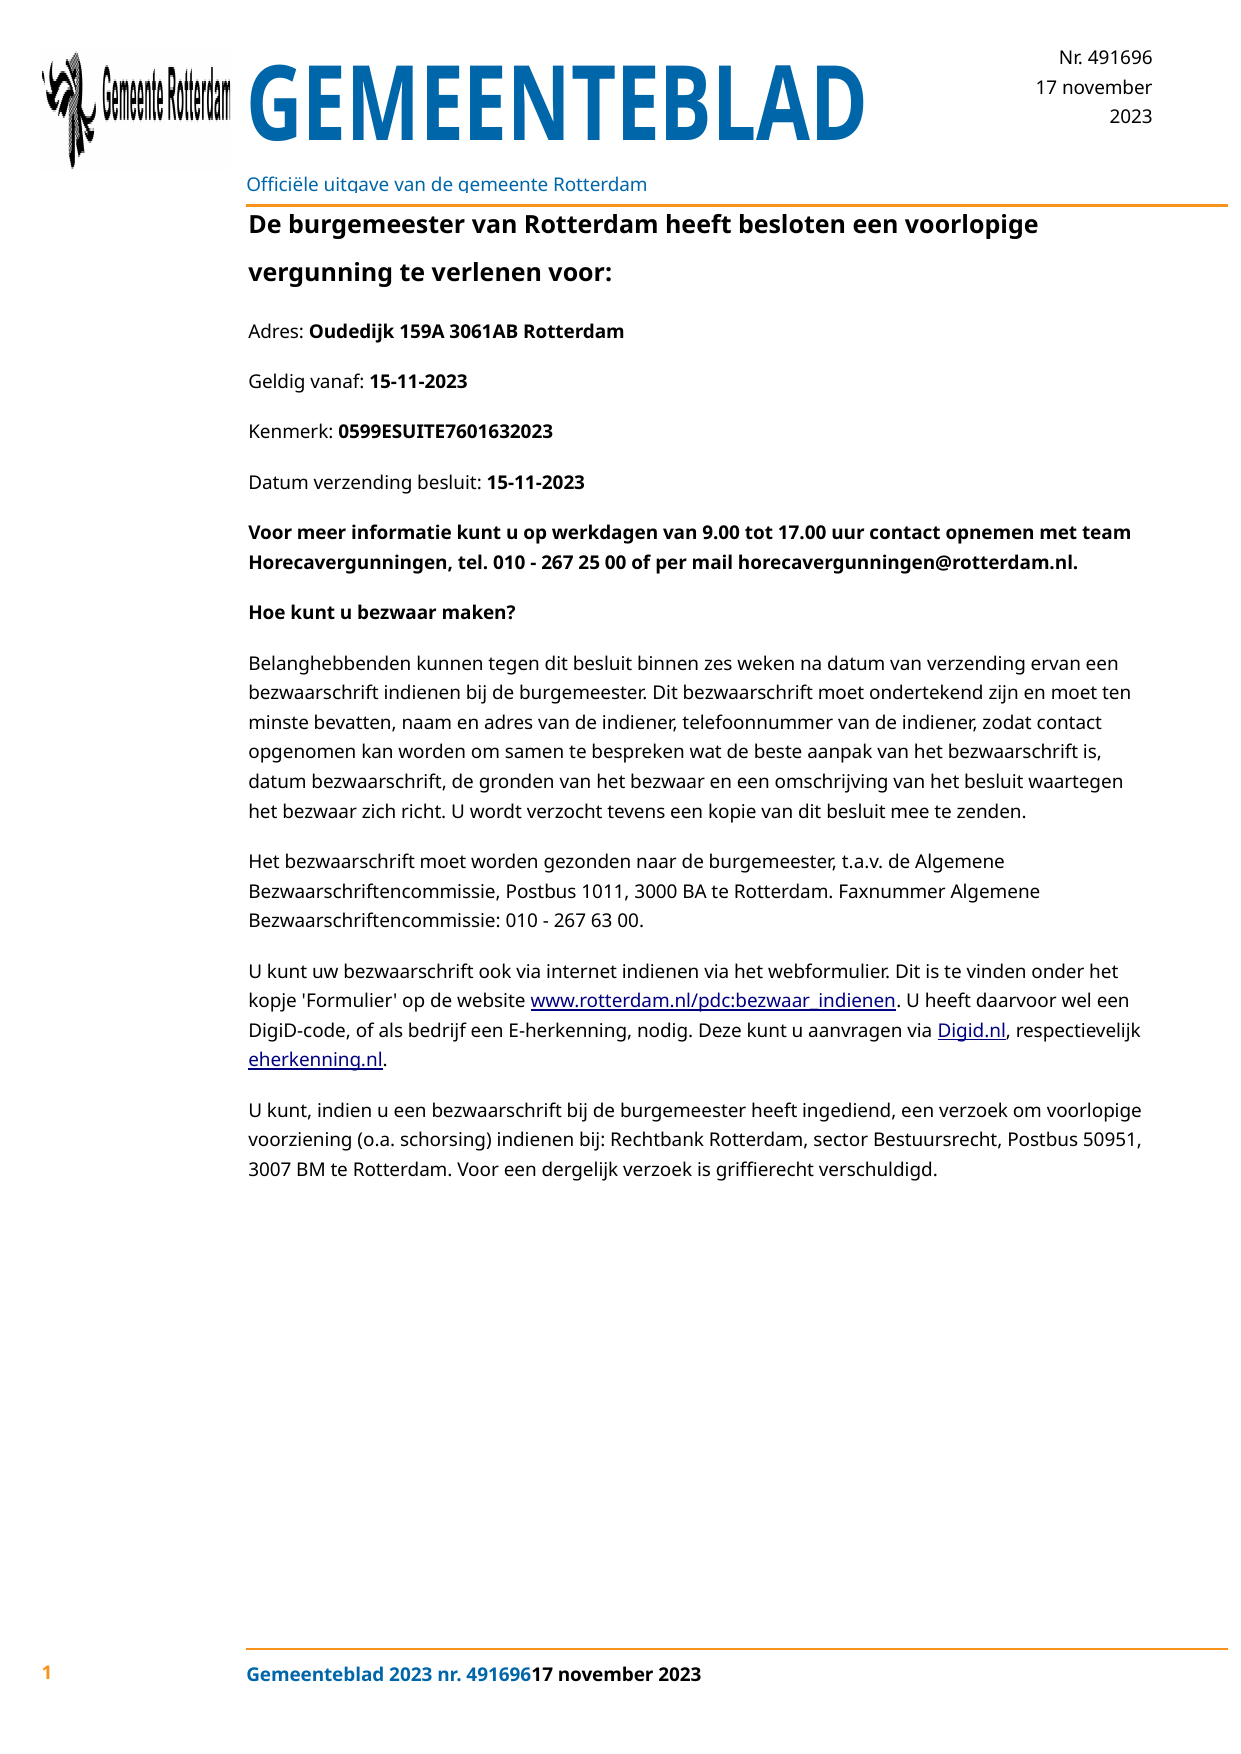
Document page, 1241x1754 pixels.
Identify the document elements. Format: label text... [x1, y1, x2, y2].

text De burgemeester van Rotterdam heeft besloten een voorlopige vergunning te verlenen voor: [248, 207, 1152, 288]
text Hoe kunt u bezwaar maken? [248, 599, 1152, 625]
text Kenmerk: 0599ESUITE7601632023 [248, 419, 1152, 444]
text Voor meer informatie kunt u op werkdagen van 9.00 tot 17.00 uur contact opnemen met team Horecavergunningen, tel. 010 - 267 25 00 of per mail horecavergunningen@rotterdam.nl. [248, 519, 1152, 575]
text Geldig vanaf: 15-11-2023 [248, 368, 1152, 394]
text Het bezwaarschrift moet worden gezonden naar de burgemeester, t.a.v. de Algemene Bezwaarschriftencommissie, Postbus 1011, 3000 BA te Rotterdam. Faxnummer Algemene Bezwaarschriftencommissie: 010 - 267 63 00. [248, 848, 1152, 933]
text U kunt, indien u een bezwaarschrift bij de burgemeester heeft ingediend, een verzoek om voorlopige voorziening (o.a. schorsing) indienen bij: Rechtbank Rotterdam, sector Bestuursrecht, Postbus 50951, 3007 BM te Rotterdam. Voor een dergelijk verzoek is griffierecht verschuldigd. [248, 1097, 1152, 1182]
text Adres: Oudedijk 159A 3061AB Rotterdam [248, 318, 1152, 344]
picture [41, 47, 231, 172]
text Datum verzending besluit: 15-11-2023 [248, 469, 1152, 495]
text Belanghebbenden kunnen tegen dit besluit binnen zes weken na datum van verzending ervan een bezwaarschrift indienen bij de burgemeester. Dit bezwaarschrift moet ondertekend zijn en moet ten minste bevatten, naam en adres van de indiener, telefoonnummer van de indiener, zodat contact opgenomen kan worden om samen te bespreken wat de beste aanpak van het bezwaarschrift is, datum bezwaarschrift, de gronden van het bezwaar en een omschrijving van het besluit waartegen het bezwaar zich richt. U wordt verzocht tevens een kopie van dit besluit mee te zenden. [248, 650, 1152, 824]
text U kunt uw bezwaarschrift ook via internet indienen via het webformulier. Dit is te vinden onder het kopje 'Formulier' op de website www.rotterdam.nl/pdc:bezwaar_indienen. U heeft daarvoor wel een DigiD-code, of als bedrijf een E-herkenning, nodig. Deze kunt u aanvragen via Digid.nl, respectievelijk eherkenning.nl. [248, 958, 1152, 1072]
